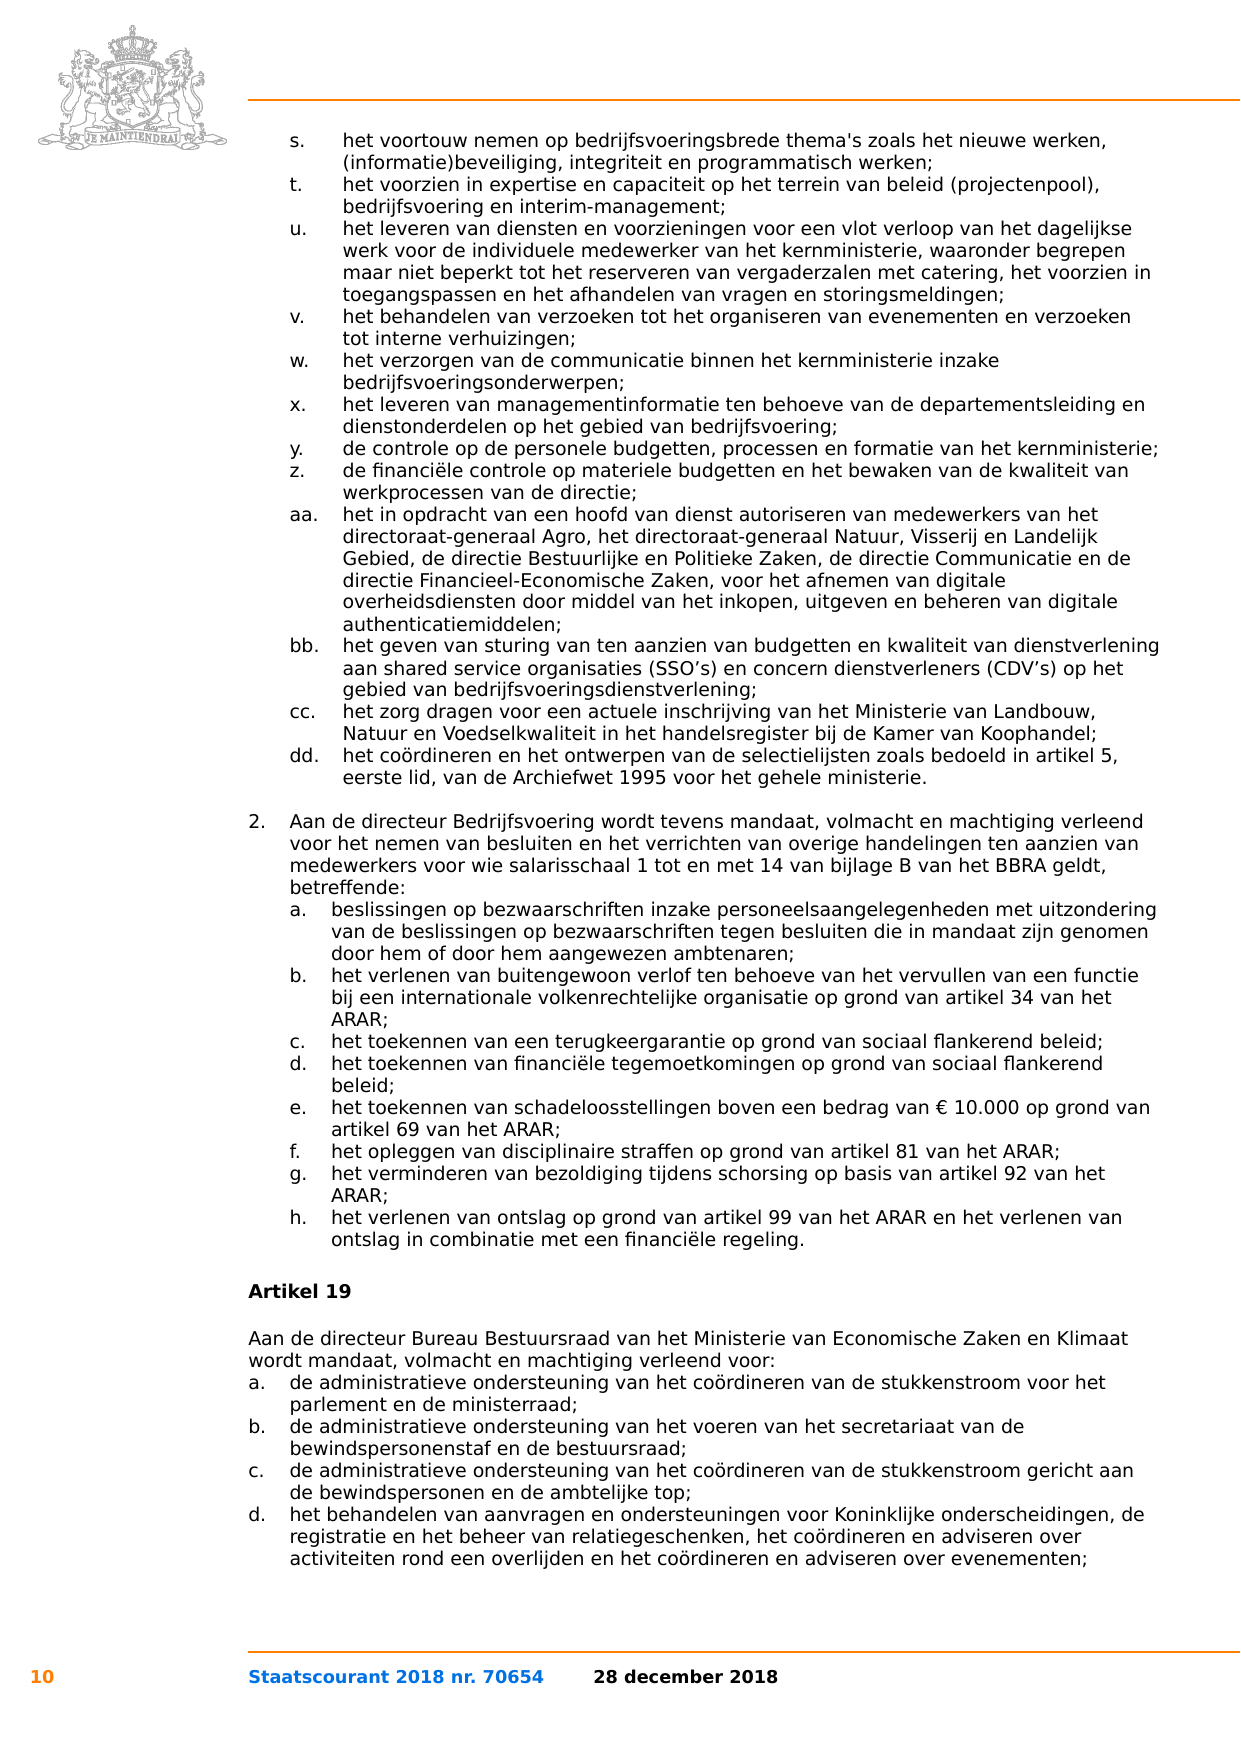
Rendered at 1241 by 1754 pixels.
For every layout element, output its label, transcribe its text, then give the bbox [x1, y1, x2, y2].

picture [38, 25, 227, 150]
text a. beslissingen op bezwaarschriften inzake personeelsaangelegenheden met uitzondering van de beslissingen op bezwaarschriften tegen besluiten die in mandaat zijn genomen door hem of door hem aangewezen ambtenaren; [289, 899, 1163, 965]
text c. de administratieve ondersteuning van het coördineren van de stukkenstroom gericht aan de bewindspersonen en de ambtelijke top; [248, 1459, 1163, 1503]
text v. het behandelen van verzoeken tot het organiseren van evenementen en verzoeken tot interne verhuizingen; [289, 306, 1163, 350]
text h. het verlenen van ontslag op grond van artikel 99 van het ARAR en het verlenen van ontslag in combinatie met een financiële regeling. [289, 1207, 1163, 1251]
text cc. het zorg dragen voor een actuele inschrijving van het Ministerie van Landbouw, Natuur en Voedselkwaliteit in het handelsregister bij de Kamer van Koophandel; [289, 701, 1163, 745]
text Aan de directeur Bureau Bestuursraad van het Ministerie van Economische Zaken en Klimaat wordt mandaat, volmacht en machtiging verleend voor: [248, 1328, 1163, 1372]
text b. het verlenen van buitengewoon verlof ten behoeve van het vervullen van een functie bij een internationale volkenrechtelijke organisatie op grond van artikel 34 van het ARAR; [289, 965, 1163, 1031]
text d. het behandelen van aanvragen en ondersteuningen voor Koninklijke onderscheidingen, de registratie en het beheer van relatiegeschenken, het coördineren en adviseren over activiteiten rond een overlijden en het coördineren en adviseren over evenementen; [248, 1503, 1163, 1569]
text g. het verminderen van bezoldiging tijdens schorsing op basis van artikel 92 van het ARAR; [289, 1163, 1163, 1207]
text u. het leveren van diensten en voorzieningen voor een vlot verloop van het dagelijkse werk voor de individuele medewerker van het kernministerie, waaronder begrepen maar niet beperkt tot het reserveren van vergaderzalen met catering, het voorzien in toegangspassen en het afhandelen van vragen en storingsmeldingen; [289, 218, 1163, 306]
text b. de administratieve ondersteuning van het voeren van het secretariaat van de bewindspersonenstaf en de bestuursraad; [248, 1416, 1163, 1459]
text z. de financiële controle op materiele budgetten en het bewaken van de kwaliteit van werkprocessen van de directie; [289, 459, 1163, 503]
text s. het voortouw nemen op bedrijfsvoeringsbrede thema's zoals het nieuwe werken, (informatie)beveiliging, integriteit en programmatisch werken; [289, 130, 1163, 174]
text f. het opleggen van disciplinaire straffen op grond van artikel 81 van het ARAR; [289, 1141, 1163, 1163]
text d. het toekennen van financiële tegemoetkomingen op grond van sociaal flankerend beleid; [289, 1053, 1163, 1097]
text y. de controle op de personele budgetten, processen en formatie van het kernministerie; [289, 438, 1163, 459]
text t. het voorzien in expertise en capaciteit op het terrein van beleid (projectenpool), bedrijfsvoering en interim-management; [289, 174, 1163, 218]
text c. het toekennen van een terugkeergarantie op grond van sociaal flankerend beleid; [289, 1031, 1163, 1053]
text w. het verzorgen van de communicatie binnen het kernministerie inzake bedrijfsvoeringsonderwerpen; [289, 350, 1163, 394]
text dd. het coördineren en het ontwerpen van de selectielijsten zoals bedoeld in artikel 5, eerste lid, van de Archiefwet 1995 voor het gehele ministerie. [289, 745, 1163, 789]
text bb. het geven van sturing van ten aanzien van budgetten en kwaliteit van dienstverlening aan shared service organisaties (SSO’s) en concern dienstverleners (CDV’s) op het gebied van bedrijfsvoeringsdienstverlening; [289, 635, 1163, 701]
text x. het leveren van managementinformatie ten behoeve van de departementsleiding en dienstonderdelen op het gebied van bedrijfsvoering; [289, 394, 1163, 438]
subtitle Artikel 19 [248, 1281, 1163, 1303]
text e. het toekennen van schadeloosstellingen boven een bedrag van € 10.000 op grond van artikel 69 van het ARAR; [289, 1097, 1163, 1141]
text 2. Aan de directeur Bedrijfsvoering wordt tevens mandaat, volmacht en machtiging verleend voor het nemen van besluiten en het verrichten van overige handelingen ten aanzien van medewerkers voor wie salarisschaal 1 tot en met 14 van bijlage B van het BBRA geldt, betreffende: [248, 811, 1163, 899]
text a. de administratieve ondersteuning van het coördineren van de stukkenstroom voor het parlement en de ministerraad; [248, 1372, 1163, 1416]
text aa. het in opdracht van een hoofd van dienst autoriseren van medewerkers van het directoraat-generaal Agro, het directoraat-generaal Natuur, Visserij en Landelijk Gebied, de directie Bestuurlijke en Politieke Zaken, de directie Communicatie en de directie Financieel-Economische Zaken, voor het afnemen van digitale overheidsdiensten door middel van het inkopen, uitgeven en beheren van digitale authenticatiemiddelen; [289, 503, 1163, 635]
